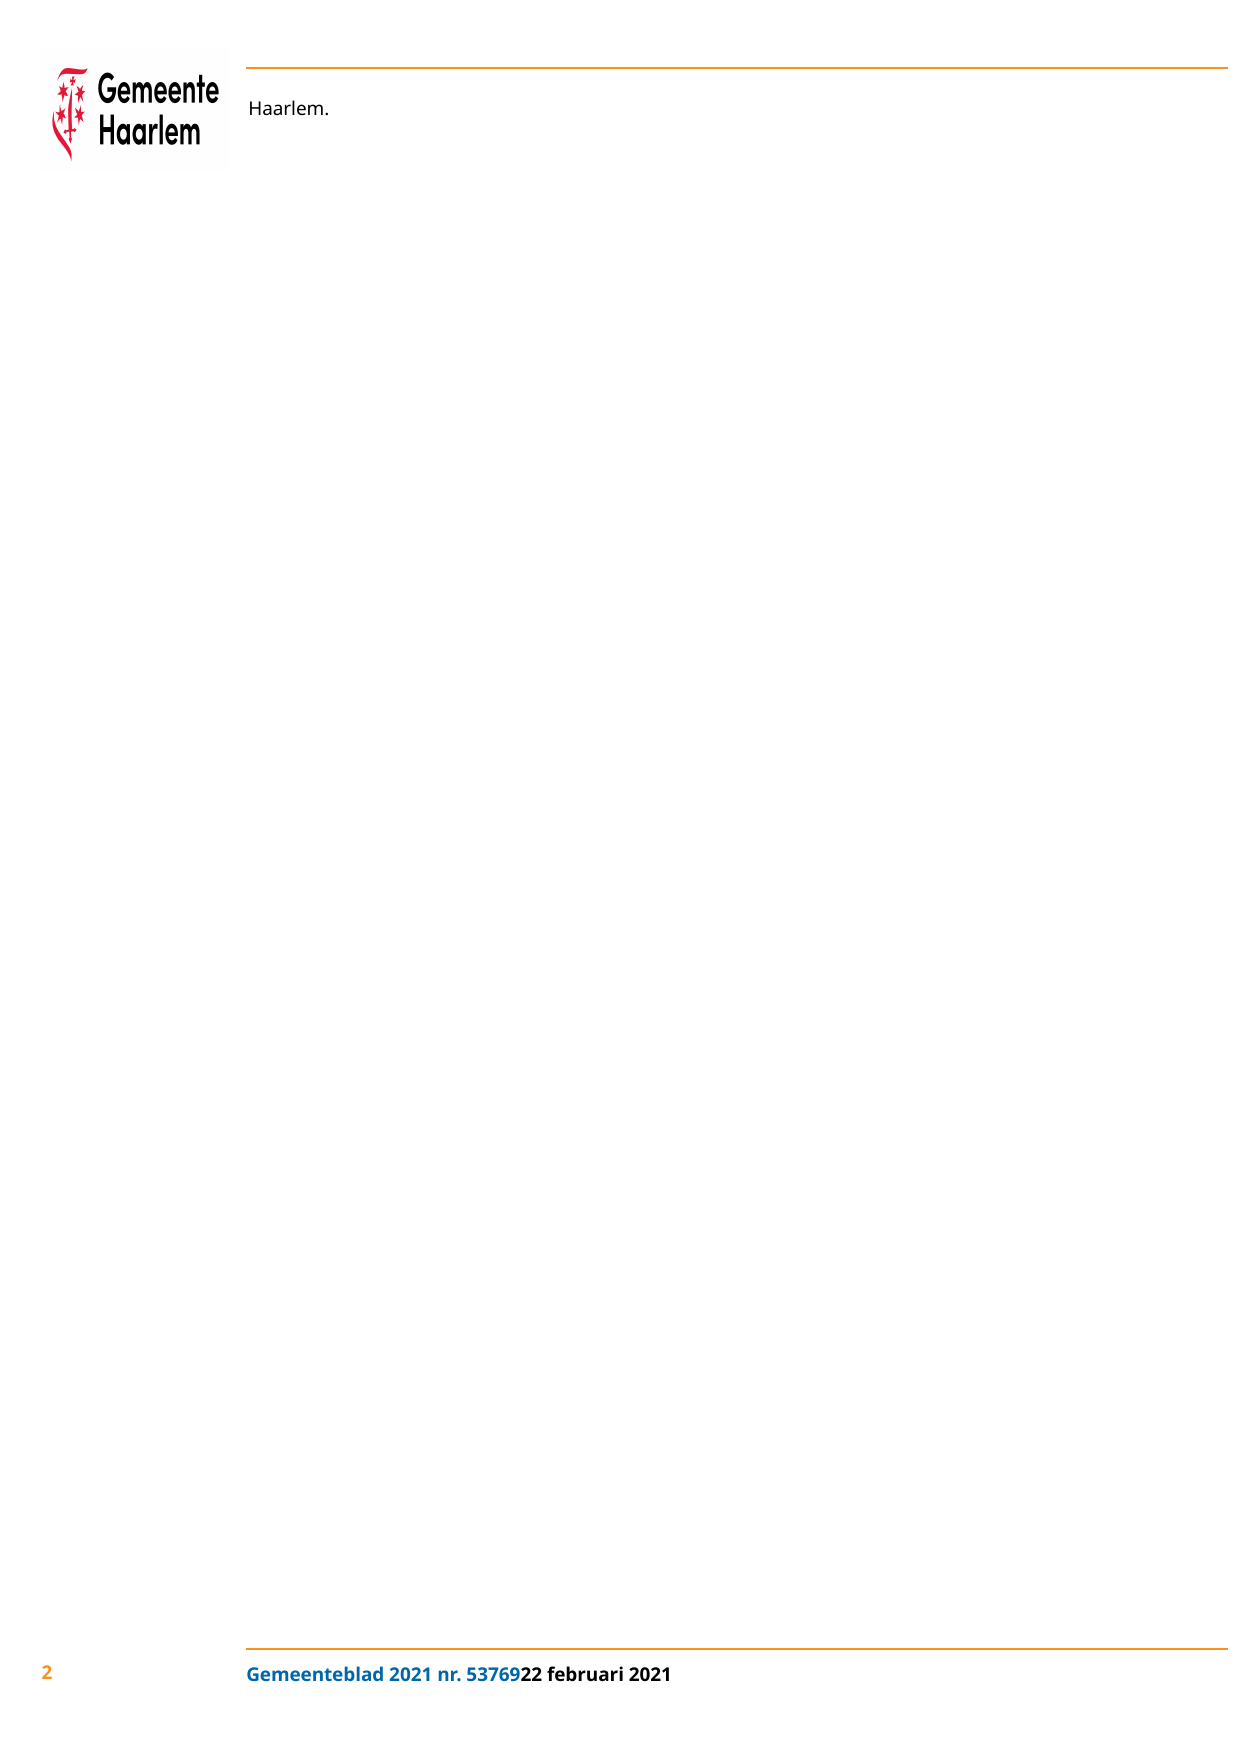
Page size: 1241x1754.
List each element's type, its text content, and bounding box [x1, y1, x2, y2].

text Haarlem. [248, 95, 1152, 121]
picture [41, 47, 231, 172]
